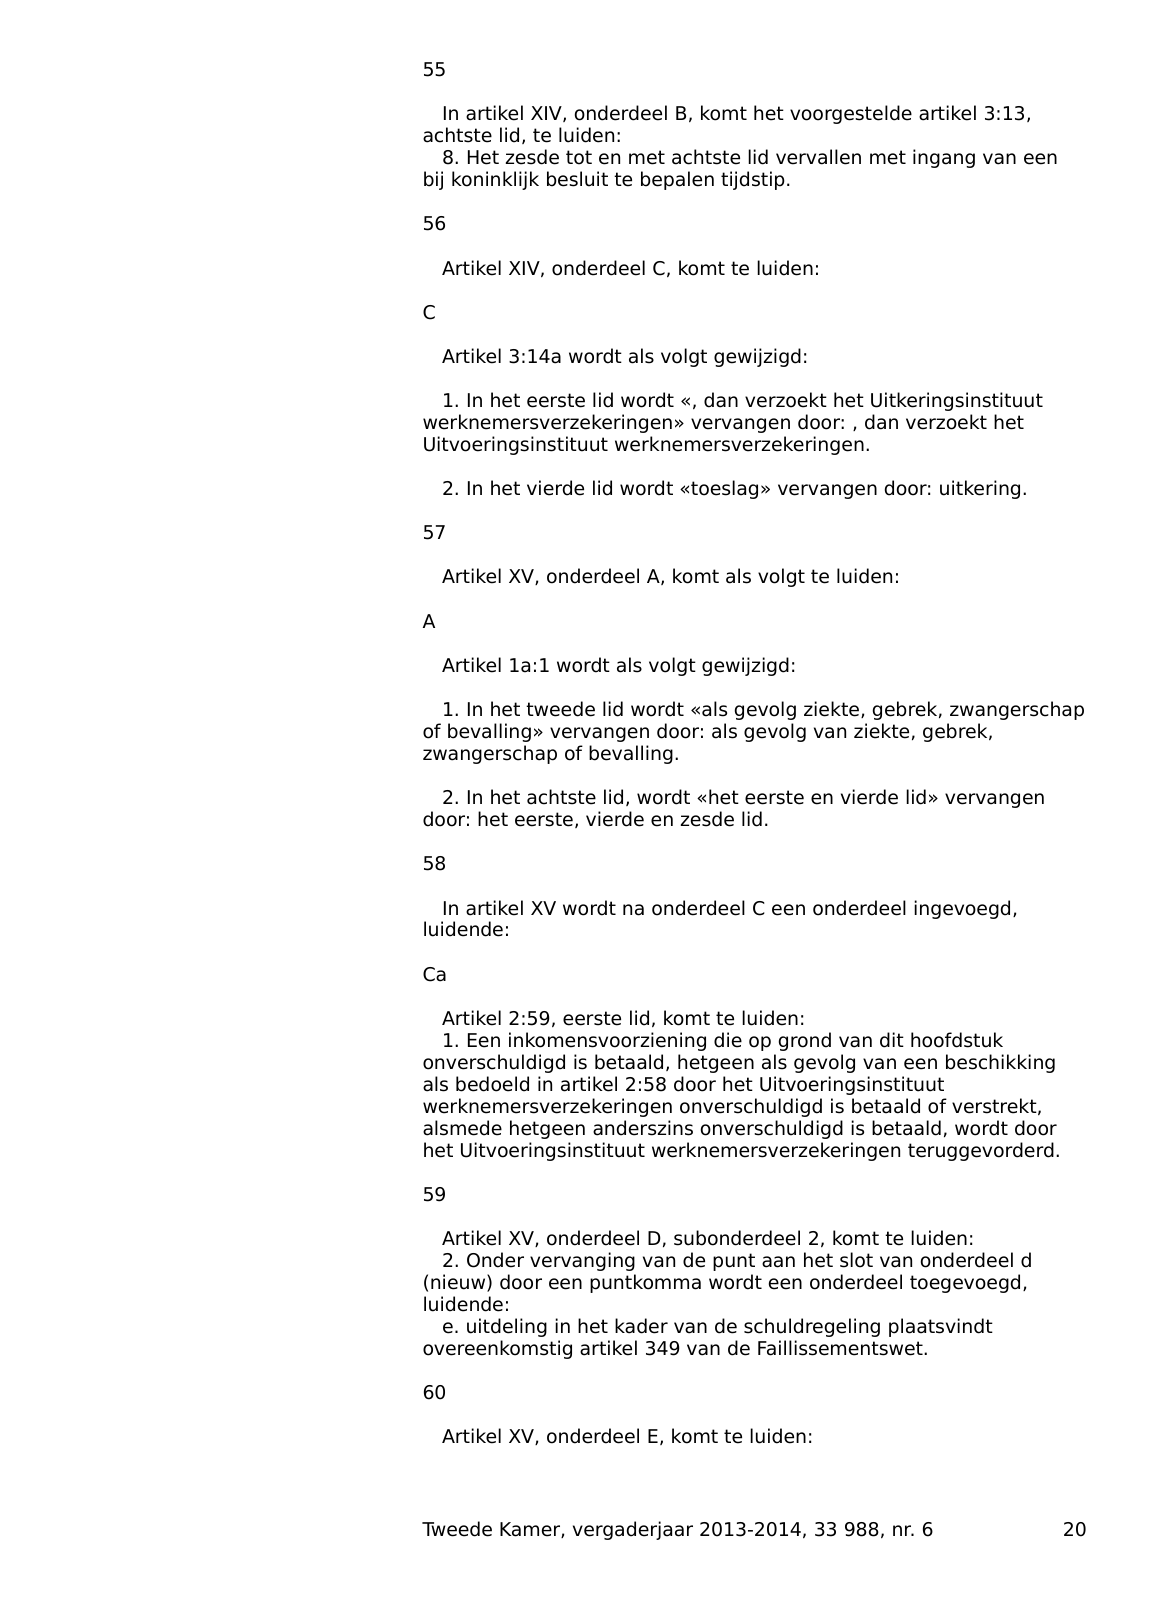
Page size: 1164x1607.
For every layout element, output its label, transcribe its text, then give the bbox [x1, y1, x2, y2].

text 2. Onder vervanging van de punt aan het slot van onderdeel d (nieuw) door een puntkomma wordt een onderdeel toegevoegd, luidende: [422, 1250, 1087, 1316]
subtitle Ca [422, 963, 1087, 986]
subtitle 58 [422, 853, 1087, 875]
text Artikel XV, onderdeel E, komt te luiden: [422, 1426, 1087, 1448]
subtitle 56 [422, 213, 1087, 235]
subtitle A [422, 611, 1087, 633]
subtitle 57 [422, 522, 1087, 544]
text 1. In het tweede lid wordt «als gevolg ziekte, gebrek, zwangerschap of bevalling» vervangen door: als gevolg van ziekte, gebrek, zwangerschap of bevalling. [422, 699, 1087, 765]
text 1. Een inkomensvoorziening die op grond van dit hoofdstuk onverschuldigd is betaald, hetgeen als gevolg van een beschikking als bedoeld in artikel 2:58 door het Uitvoeringsinstituut werknemersverzekeringen onverschuldigd is betaald of verstrekt, alsmede hetgeen anderszins onverschuldigd is betaald, wordt door het Uitvoeringsinstituut werknemersverzekeringen teruggevorderd. [422, 1030, 1087, 1162]
text In artikel XV wordt na onderdeel C een onderdeel ingevoegd, luidende: [422, 897, 1087, 941]
text In artikel XIV, onderdeel B, komt het voorgestelde artikel 3:13, achtste lid, te luiden: [422, 103, 1087, 147]
text e. uitdeling in het kader van de schuldregeling plaatsvindt overeenkomstig artikel 349 van de Faillissementswet. [422, 1316, 1087, 1360]
text Artikel XV, onderdeel D, subonderdeel 2, komt te luiden: [422, 1228, 1087, 1250]
subtitle 60 [422, 1382, 1087, 1404]
text Artikel XV, onderdeel A, komt als volgt te luiden: [422, 566, 1087, 588]
text 1. In het eerste lid wordt «, dan verzoekt het Uitkeringsinstituut werknemersverzekeringen» vervangen door: , dan verzoekt het Uitvoeringsinstituut werknemersverzekeringen. [422, 390, 1087, 456]
subtitle C [422, 302, 1087, 324]
text 2. In het vierde lid wordt «toeslag» vervangen door: uitkering. [422, 478, 1087, 500]
text Artikel XIV, onderdeel C, komt te luiden: [422, 257, 1087, 279]
text Artikel 3:14a wordt als volgt gewijzigd: [422, 346, 1087, 368]
text 8. Het zesde tot en met achtste lid vervallen met ingang van een bij koninklijk besluit te bepalen tijdstip. [422, 147, 1087, 191]
text Artikel 2:59, eerste lid, komt te luiden: [422, 1008, 1087, 1030]
text Artikel 1a:1 wordt als volgt gewijzigd: [422, 655, 1087, 677]
text 2. In het achtste lid, wordt «het eerste en vierde lid» vervangen door: het eerste, vierde en zesde lid. [422, 787, 1087, 831]
subtitle 59 [422, 1184, 1087, 1206]
subtitle 55 [422, 59, 1087, 81]
